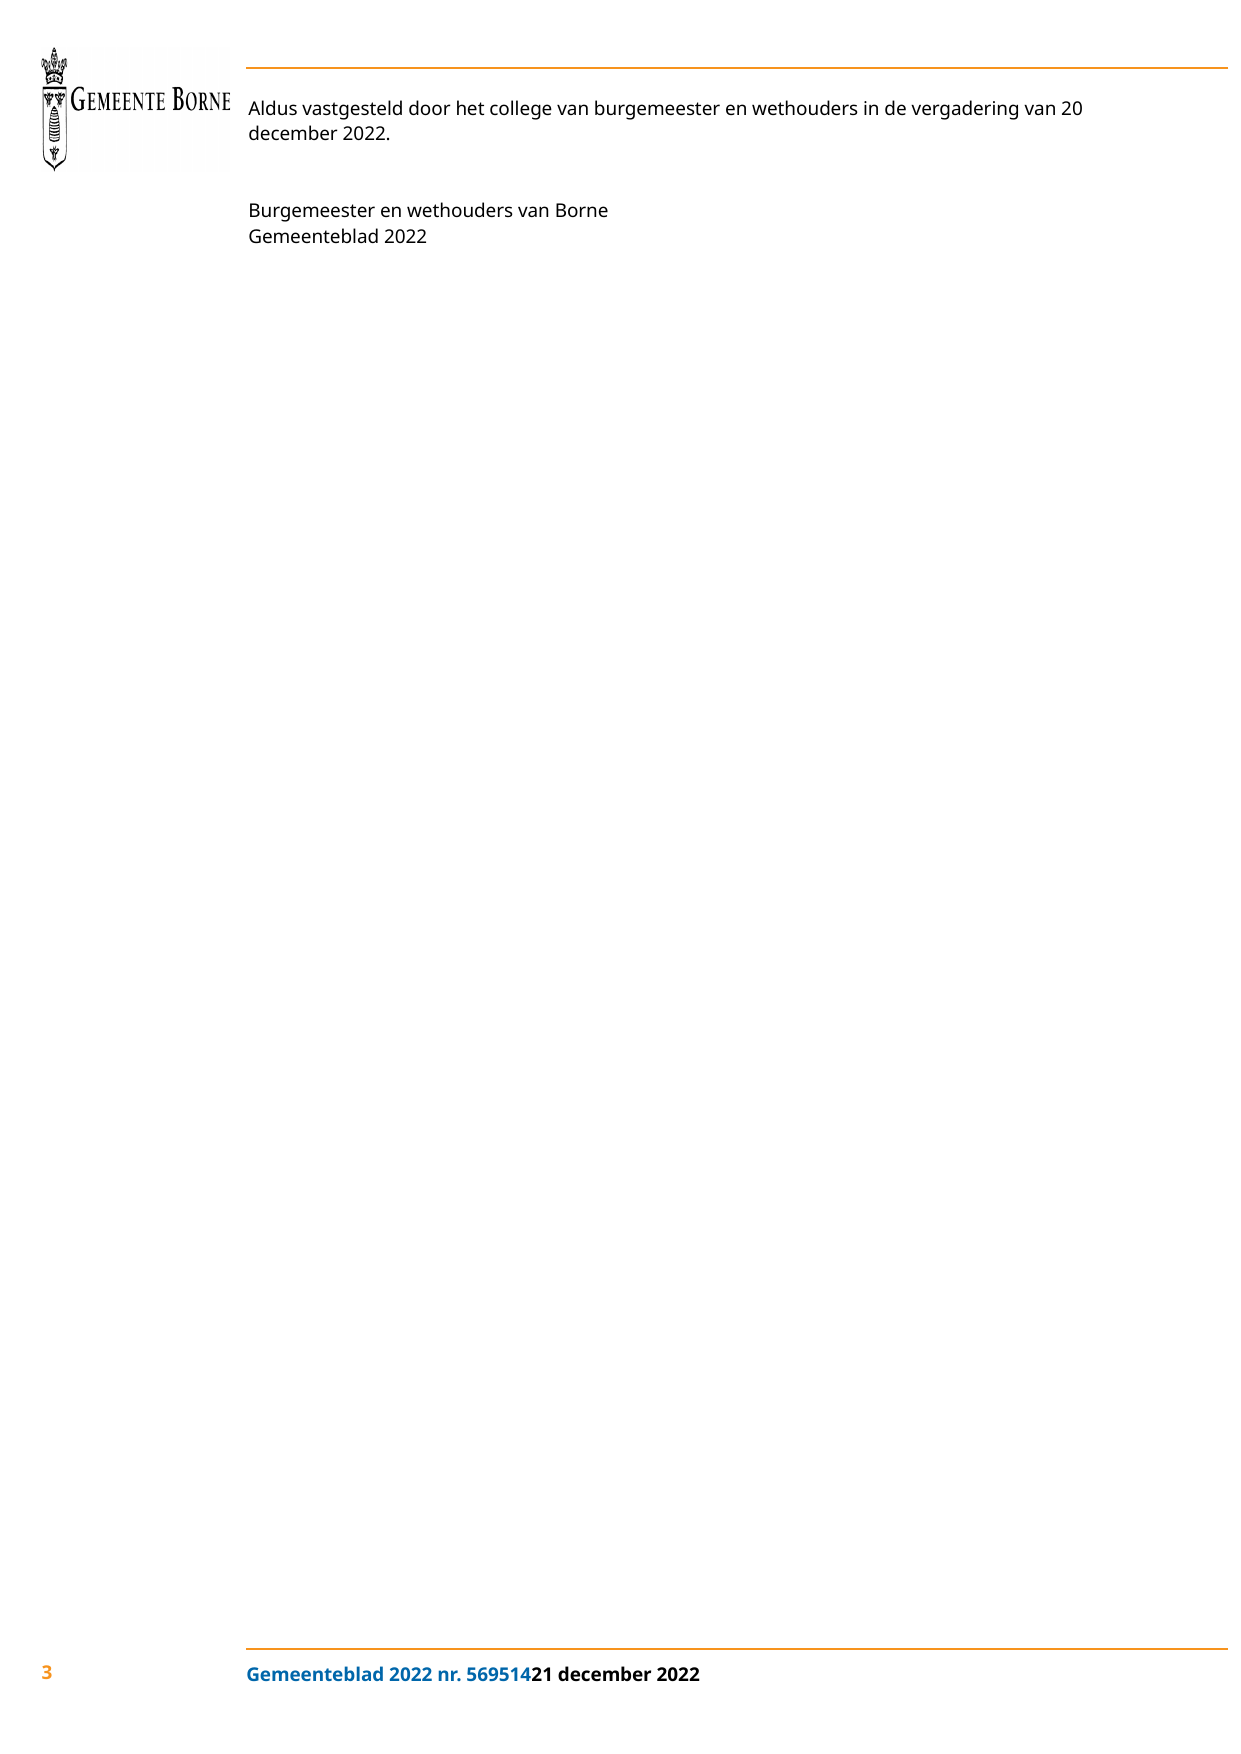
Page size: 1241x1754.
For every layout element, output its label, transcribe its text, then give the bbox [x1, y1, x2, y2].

text Burgemeester en wethouders van Borne [248, 198, 1152, 223]
text Gemeenteblad 2022 [248, 223, 1152, 249]
text Aldus vastgesteld door het college van burgemeester en wethouders in de vergadering van 20 december 2022. [248, 95, 1152, 146]
picture [41, 47, 231, 172]
